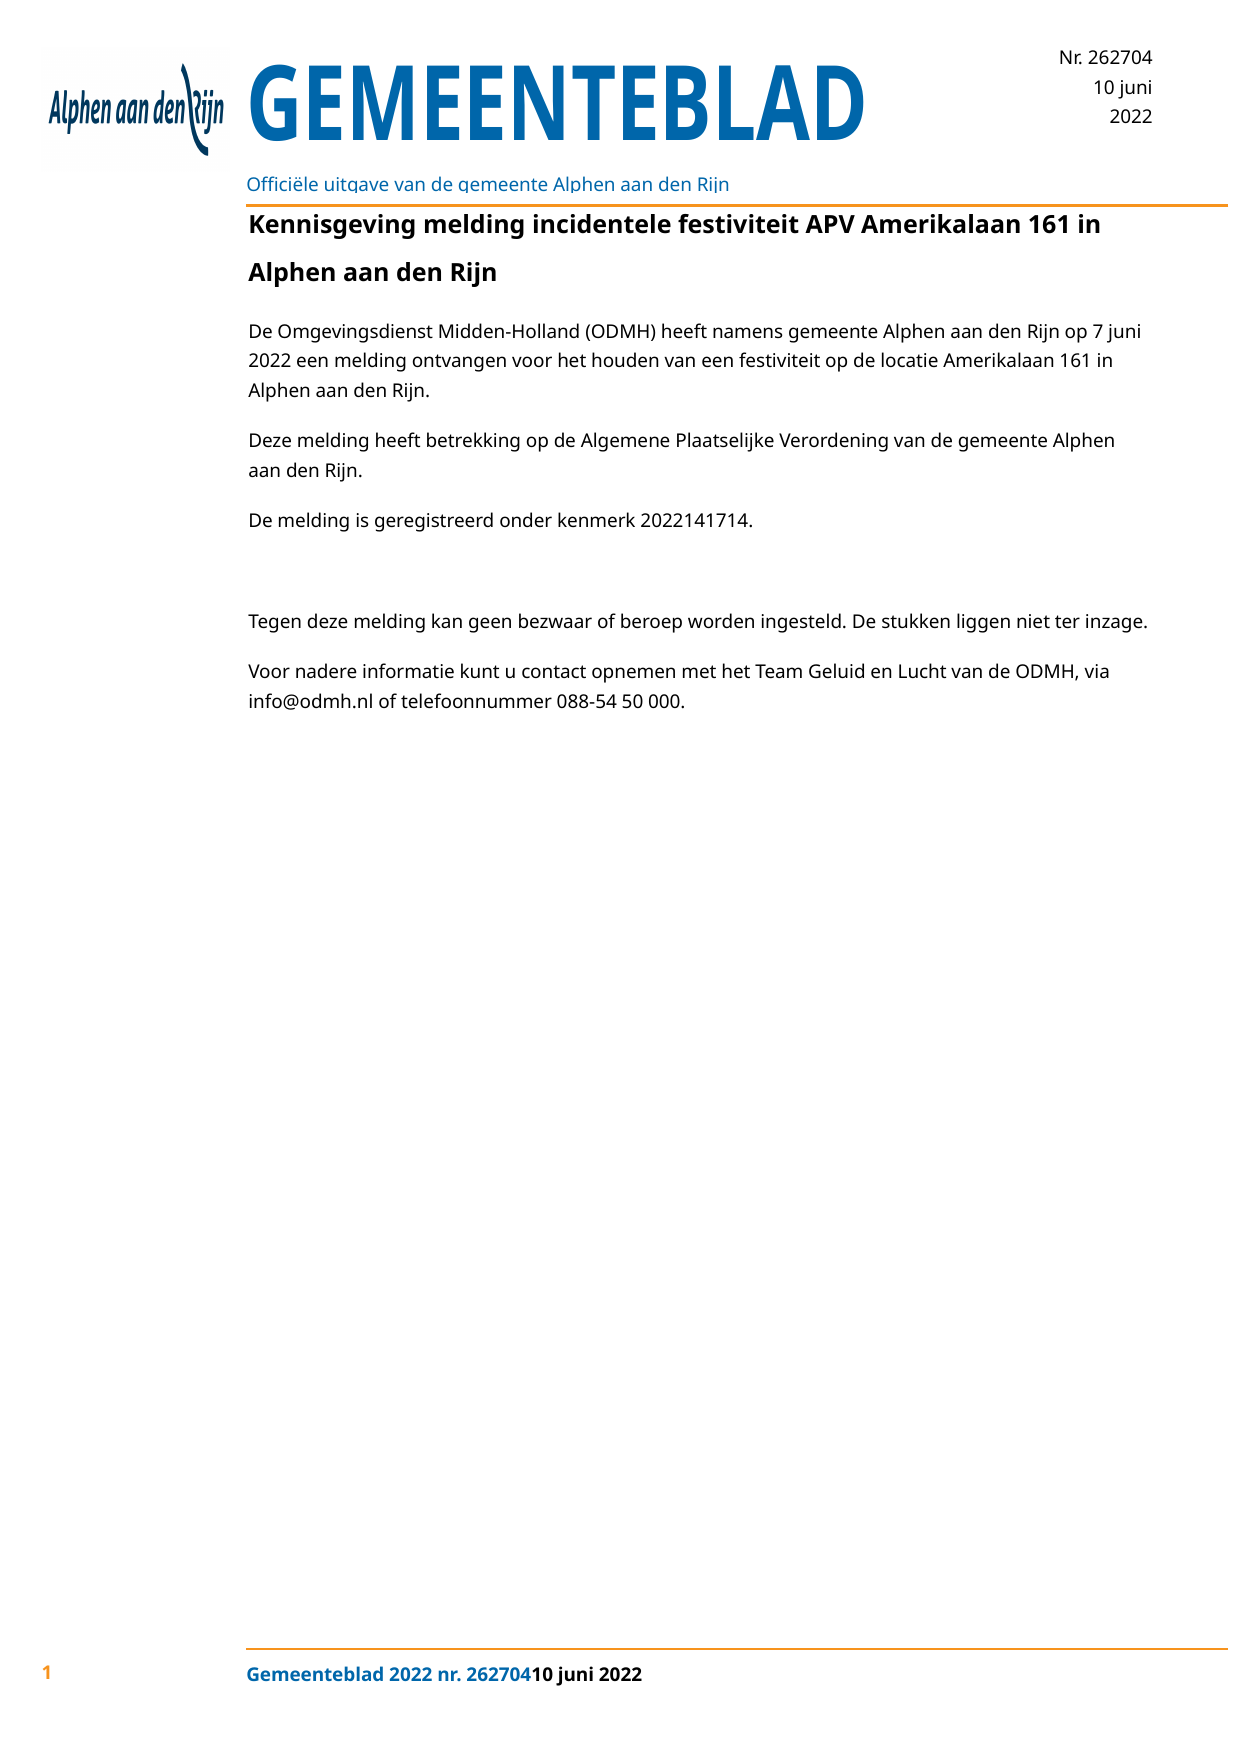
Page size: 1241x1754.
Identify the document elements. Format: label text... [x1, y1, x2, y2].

text Deze melding heeft betrekking op de Algemene Plaatselijke Verordening van de gemeente Alphen aan den Rijn. [248, 427, 1152, 483]
text De Omgevingsdienst Midden-Holland (ODMH) heeft namens gemeente Alphen aan den Rijn op 7 juni 2022 een melding ontvangen voor het houden van een festiviteit op de locatie Amerikalaan 161 in Alphen aan den Rijn. [248, 318, 1152, 403]
picture [41, 47, 231, 172]
text De melding is geregistreerd onder kenmerk 2022141714. [248, 507, 1152, 533]
text Tegen deze melding kan geen bezwaar of beroep worden ingesteld. De stukken liggen niet ter inzage. [248, 608, 1152, 634]
text Kennisgeving melding incidentele festiviteit APV Amerikalaan 161 in Alphen aan den Rijn [248, 207, 1152, 288]
text Voor nadere informatie kunt u contact opnemen met het Team Geluid en Lucht van de ODMH, via info@odmh.nl of telefoonnummer 088-54 50 000. [248, 659, 1152, 714]
